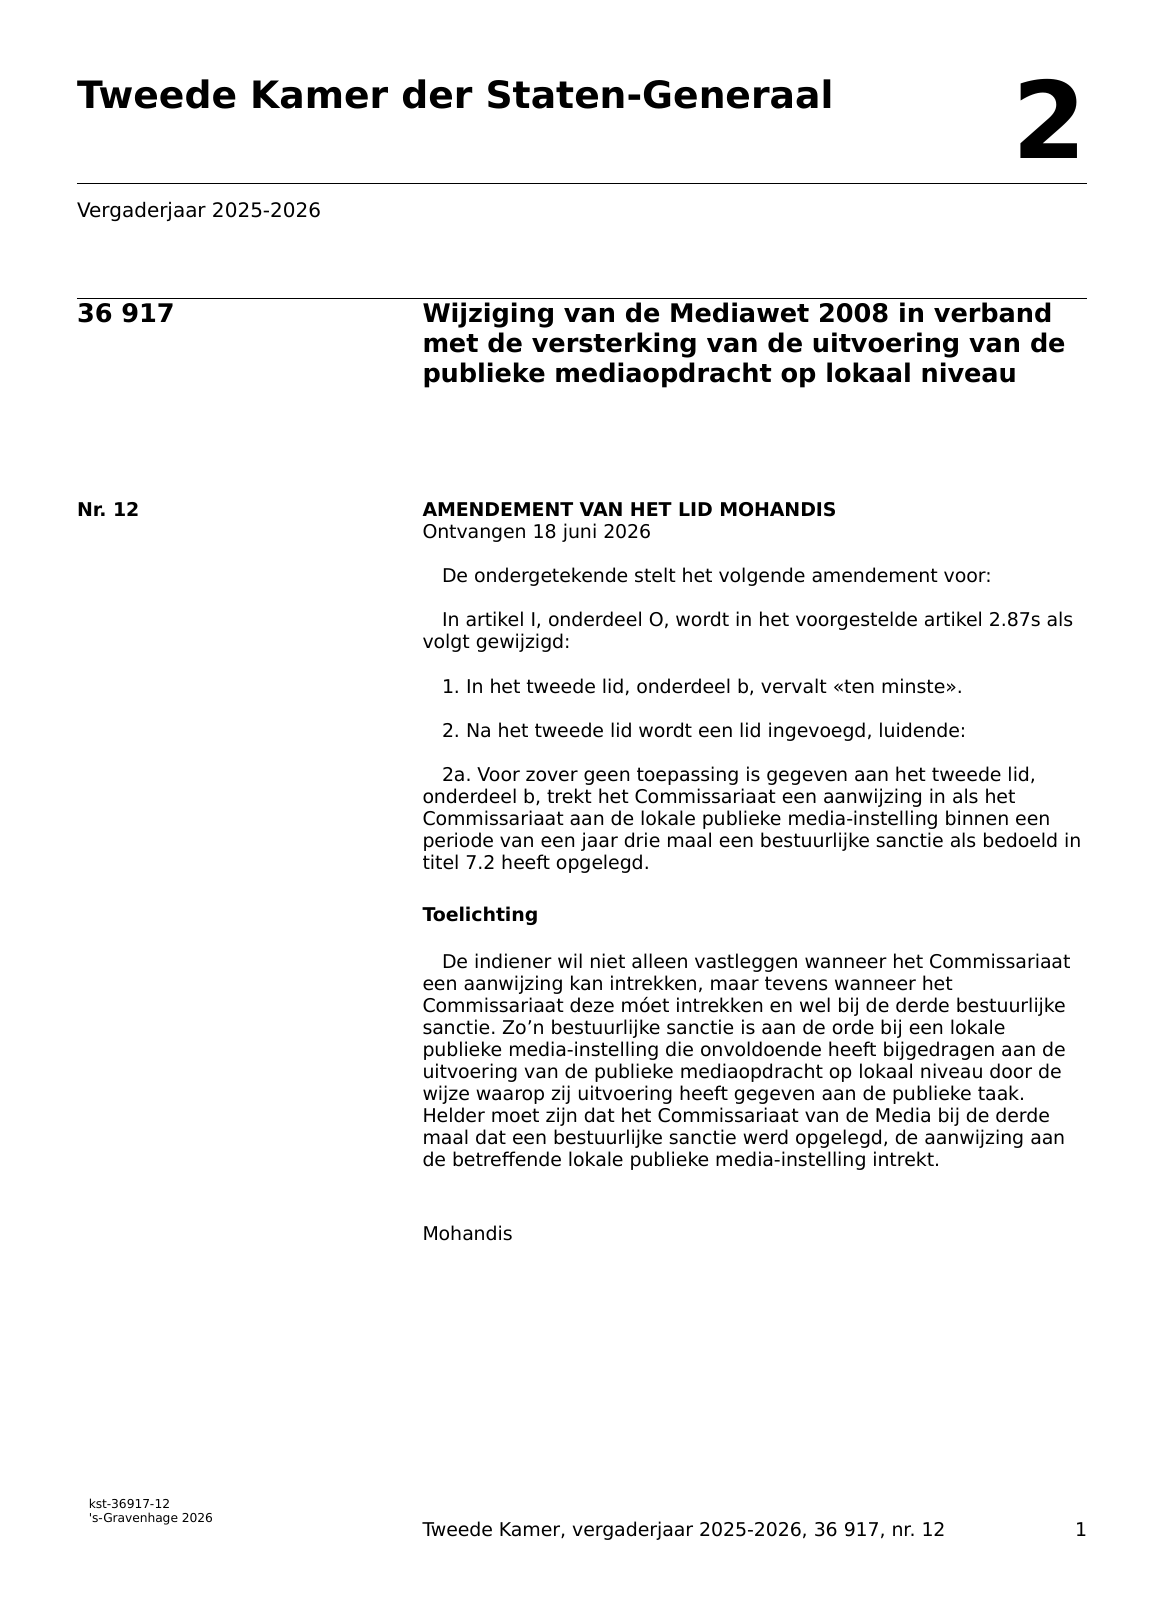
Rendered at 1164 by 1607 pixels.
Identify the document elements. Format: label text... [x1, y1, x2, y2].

text In artikel I, onderdeel O, wordt in het voorgestelde artikel 2.87s als volgt gewijzigd: [422, 609, 1087, 653]
subtitle 36 917 Wijziging van de Mediawet 2008 in verband met de versterking van de uitvoering van de publieke mediaopdracht op lokaal niveau [77, 299, 1087, 388]
text 1. In het tweede lid, onderdeel b, vervalt «ten minste». [422, 676, 1087, 697]
text De indiener wil niet alleen vastleggen wanneer het Commissariaat een aanwijzing kan intrekken, maar tevens wanneer het Commissariaat deze móet intrekken en wel bij de derde bestuurlijke sanctie. Zo’n bestuurlijke sanctie is aan de orde bij een lokale publieke media-instelling die onvoldoende heeft bijgedragen aan de uitvoering van de publieke mediaopdracht op lokaal niveau door de wijze waarop zij uitvoering heeft gegeven aan de publieke taak. Helder moet zijn dat het Commissariaat van de Media bij de derde maal dat een bestuurlijke sanctie werd opgelegd, de aanwijzing aan de betreffende lokale publieke media-instelling intrekt. [422, 951, 1087, 1171]
text kst-36917-12 [88, 1497, 323, 1511]
subtitle Toelichting [422, 904, 1087, 926]
subtitle Nr. 12 AMENDEMENT VAN HET LID MOHANDIS [77, 499, 1087, 521]
text Mohandis [422, 1201, 1087, 1244]
text 2. Na het tweede lid wordt een lid ingevoegd, luidende: [422, 720, 1087, 742]
table_cell Vergaderjaar 2025-2026 [77, 184, 1087, 298]
text 2a. Voor zover geen toepassing is gegeven aan het tweede lid, onderdeel b, trekt het Commissariaat een aanwijzing in als het Commissariaat aan de lokale publieke media-instelling binnen een periode van een jaar drie maal een bestuurlijke sanctie als bedoeld in titel 7.2 heeft opgelegd. [422, 764, 1087, 874]
table_header 2 [886, 59, 1087, 183]
text 's-Gravenhage 2026 [88, 1511, 323, 1525]
text De ondergetekende stelt het volgende amendement voor: [422, 565, 1087, 587]
text Ontvangen 18 juni 2026 [422, 521, 1087, 543]
table_header Tweede Kamer der Staten-Generaal [77, 59, 886, 183]
